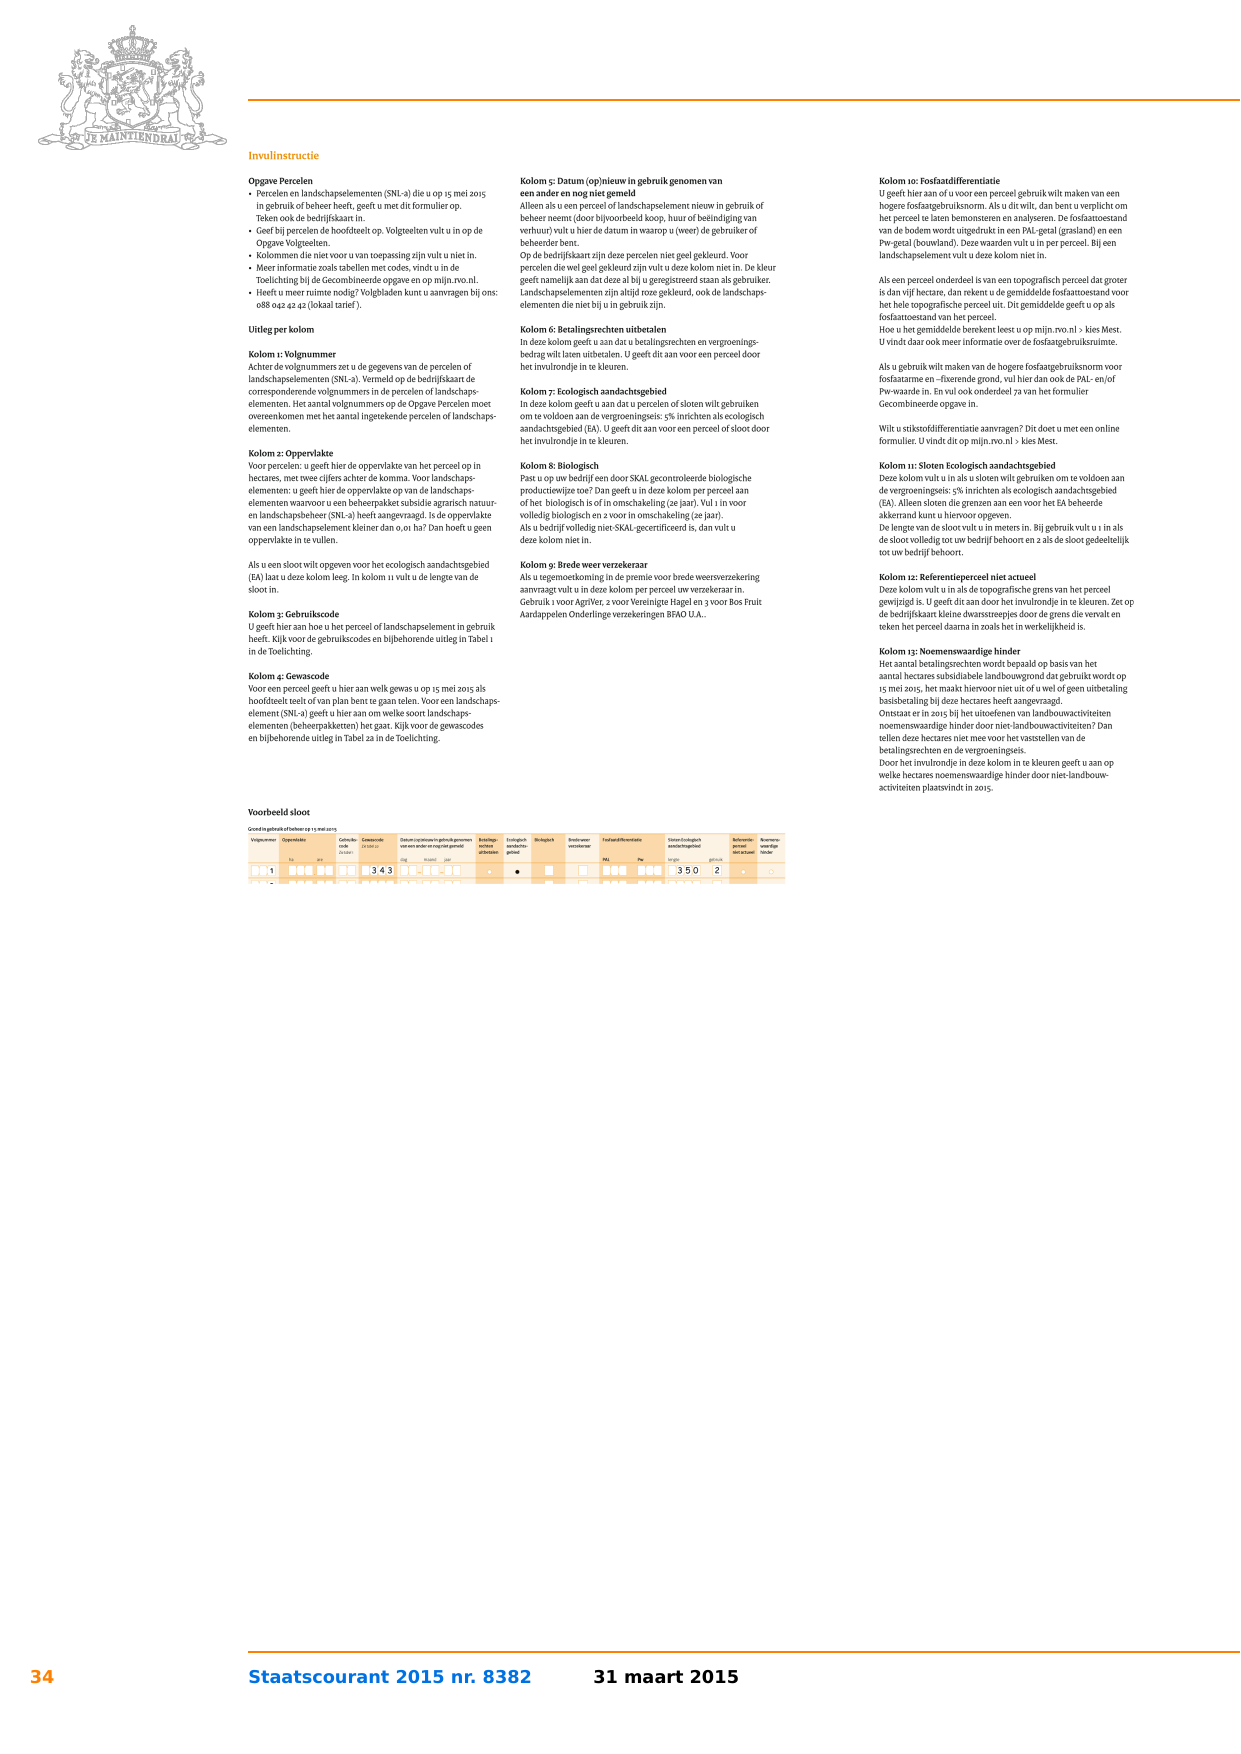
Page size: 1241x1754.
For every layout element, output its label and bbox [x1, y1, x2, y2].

picture [38, 25, 227, 150]
picture [248, 151, 1134, 884]
